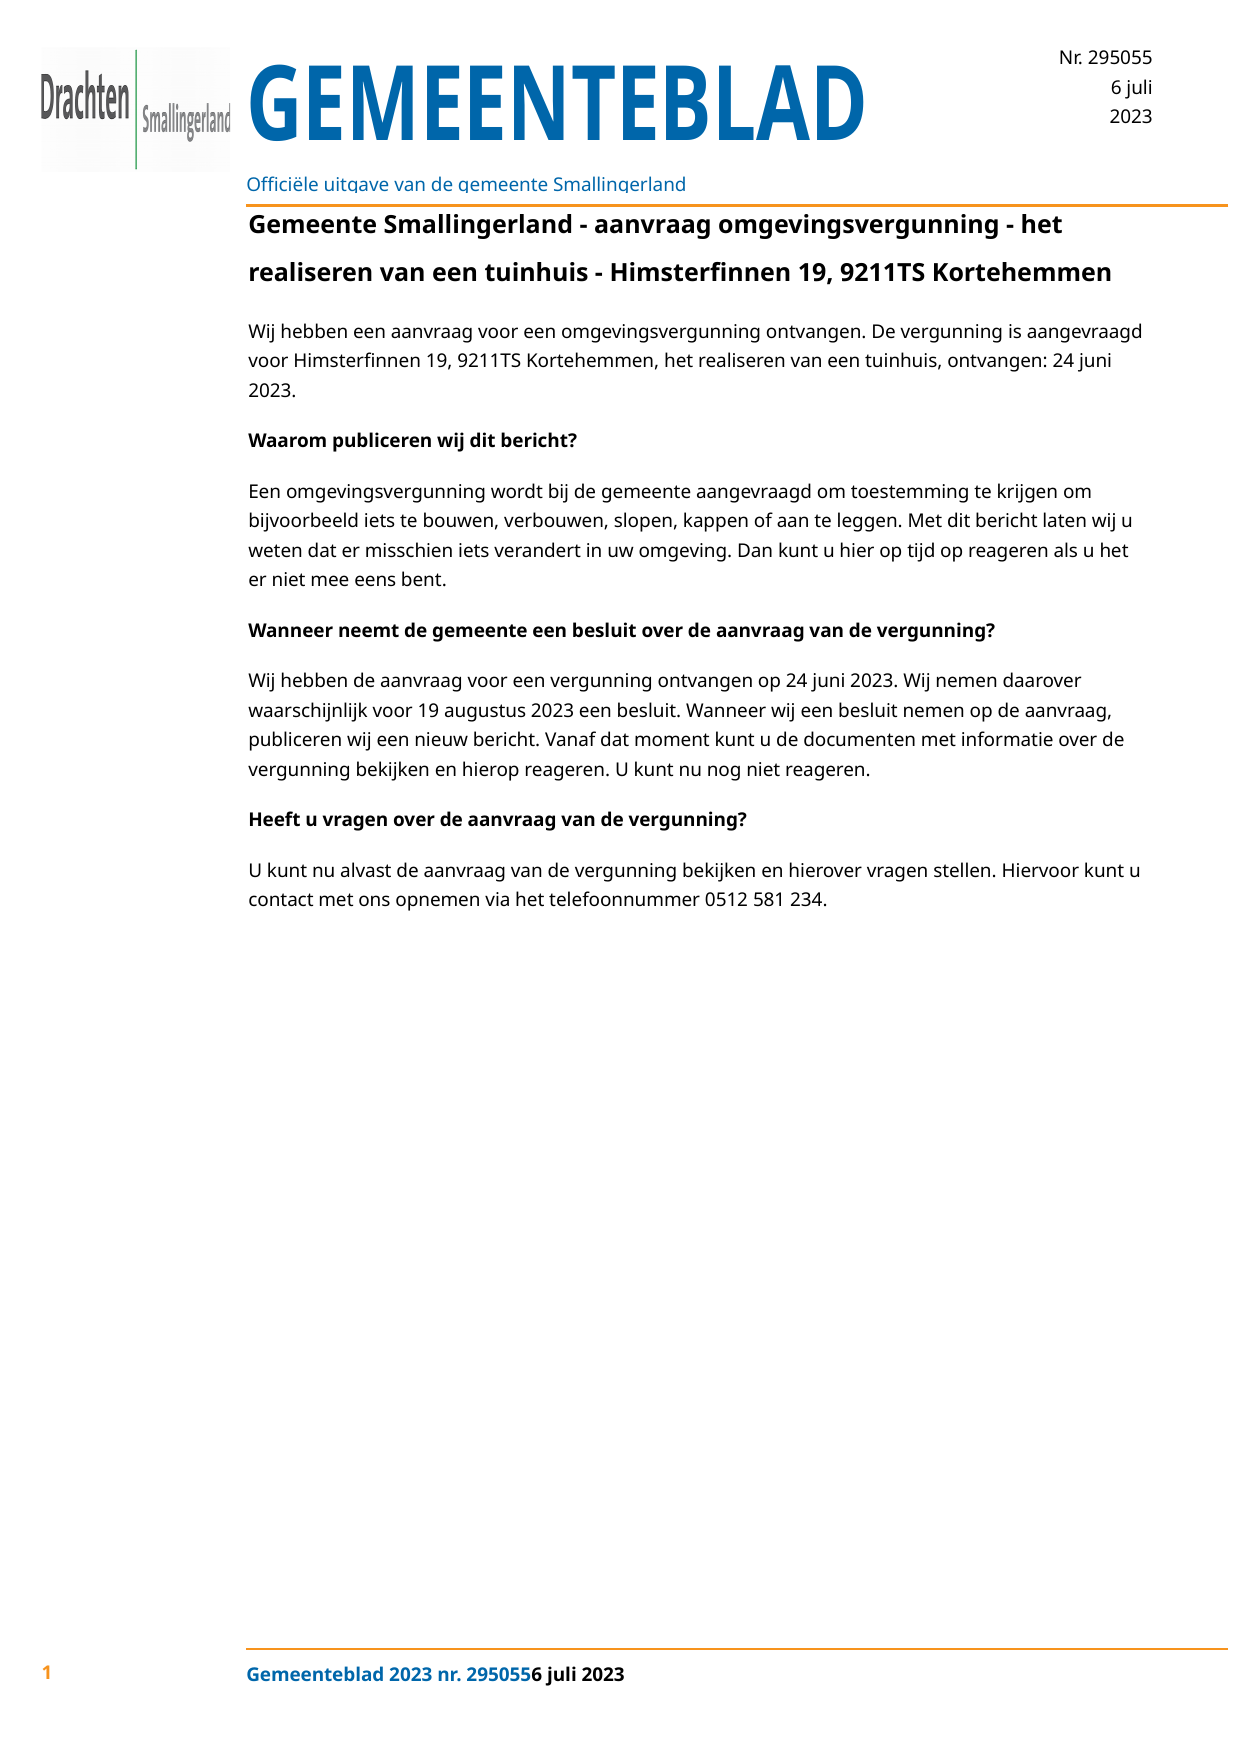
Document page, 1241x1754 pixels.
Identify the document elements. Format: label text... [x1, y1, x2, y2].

text Wij hebben de aanvraag voor een vergunning ontvangen op 24 juni 2023. Wij nemen daarover waarschijnlijk voor 19 augustus 2023 een besluit. Wanneer wij een besluit nemen op de aanvraag, publiceren wij een nieuw bericht. Vanaf dat moment kunt u de documenten met informatie over de vergunning bekijken en hierop reageren. U kunt nu nog niet reageren. [248, 667, 1152, 782]
text Wanneer neemt de gemeente een besluit over de aanvraag van de vergunning? [248, 617, 1152, 643]
text Gemeente Smallingerland - aanvraag omgevingsvergunning - het realiseren van een tuinhuis - Himsterfinnen 19, 9211TS Kortehemmen [248, 207, 1152, 288]
text Wij hebben een aanvraag voor een omgevingsvergunning ontvangen. De vergunning is aangevraagd voor Himsterfinnen 19, 9211TS Kortehemmen, het realiseren van een tuinhuis, ontvangen: 24 juni 2023. [248, 318, 1152, 403]
picture [41, 47, 231, 172]
text U kunt nu alvast de aanvraag van de vergunning bekijken en hierover vragen stellen. Hiervoor kunt u contact met ons opnemen via het telefoonnummer 0512 581 234. [248, 857, 1152, 912]
text Waarom publiceren wij dit bericht? [248, 427, 1152, 453]
text Heeft u vragen over de aanvraag van de vergunning? [248, 807, 1152, 832]
text Een omgevingsvergunning wordt bij de gemeente aangevraagd om toestemming te krijgen om bijvoorbeeld iets te bouwen, verbouwen, slopen, kappen of aan te leggen. Met dit bericht laten wij u weten dat er misschien iets verandert in uw omgeving. Dan kunt u hier op tijd op reageren als u het er niet mee eens bent. [248, 478, 1152, 592]
